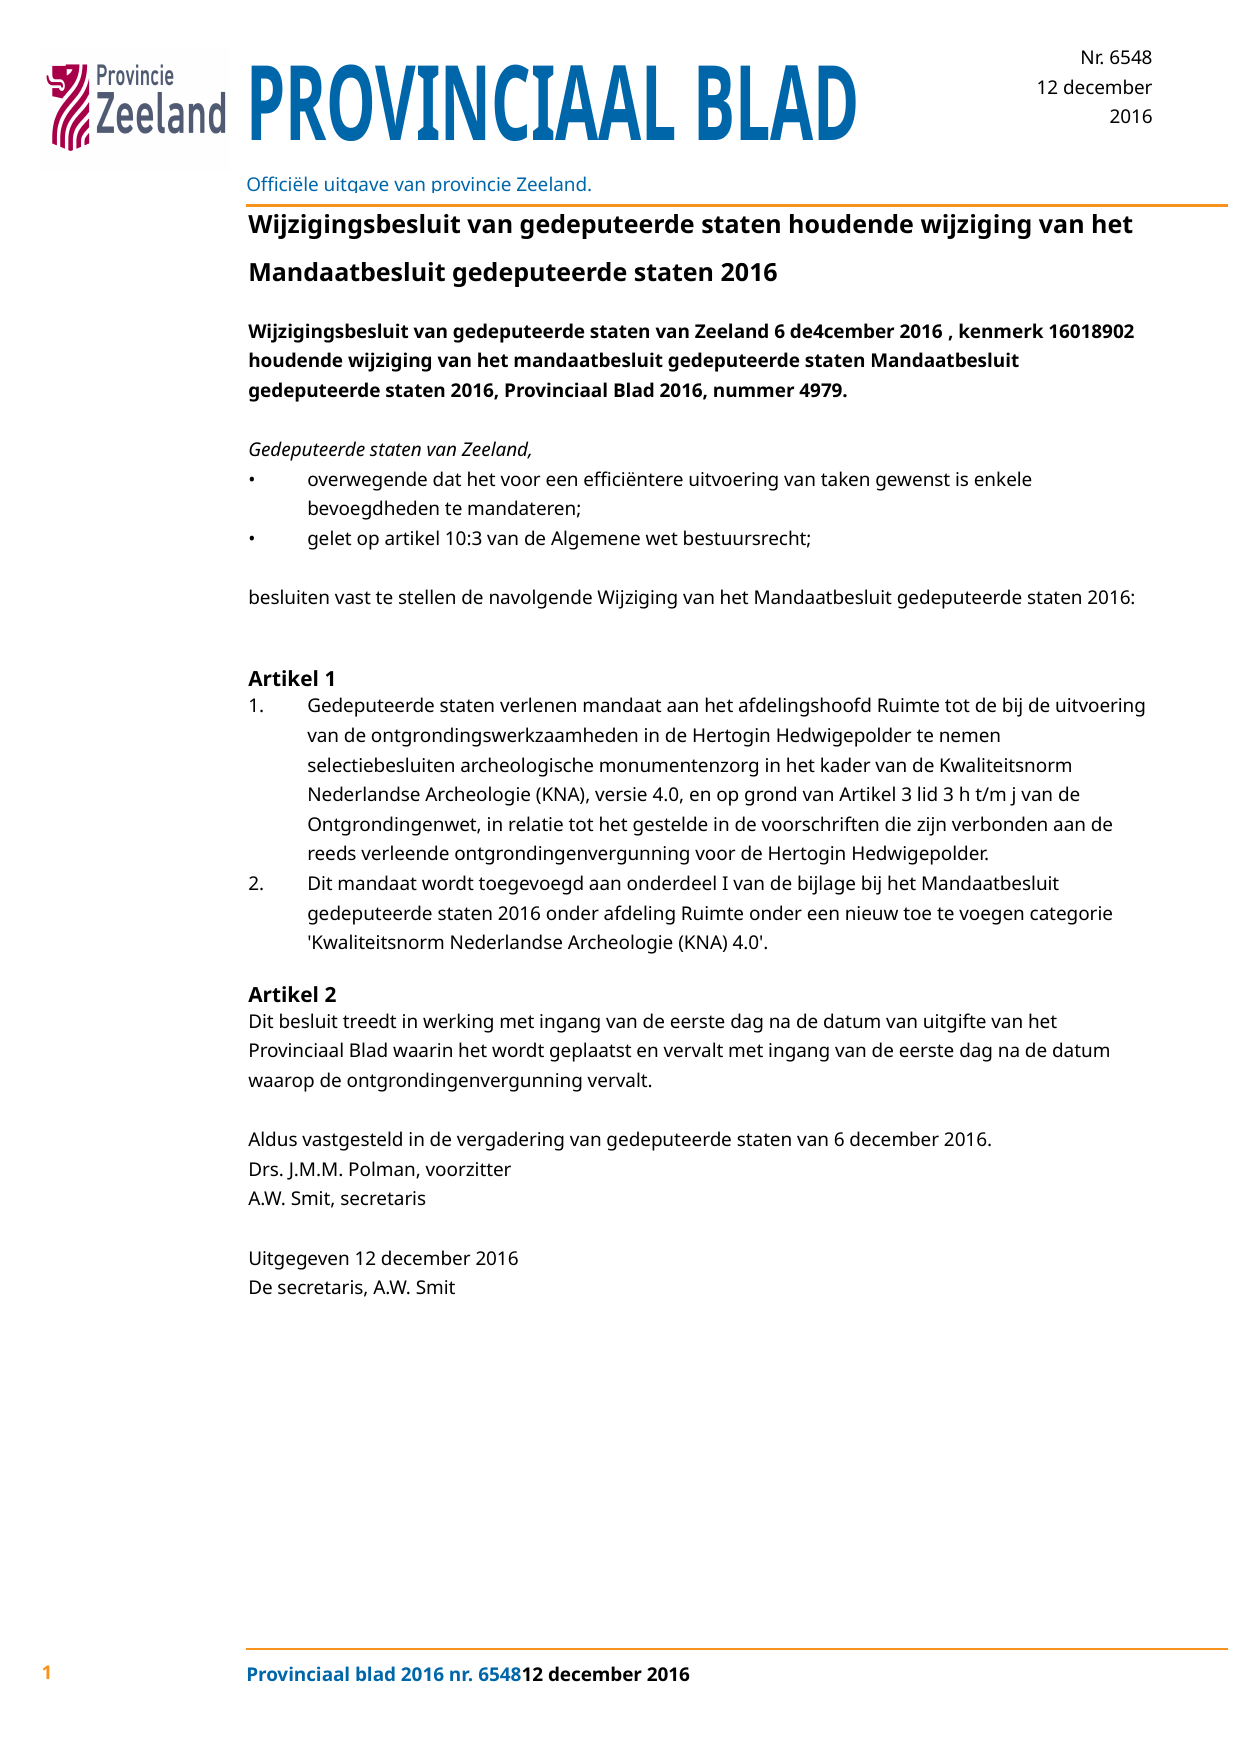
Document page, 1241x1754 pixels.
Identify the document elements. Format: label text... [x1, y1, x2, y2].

picture [41, 47, 231, 172]
list overwegende dat het voor een efficiëntere uitvoering van taken gewenst is enkele bevoegdheden te mandateren; [248, 466, 1152, 521]
text Drs. J.M.M. Polman, voorzitter [248, 1156, 1152, 1182]
text besluiten vast te stellen de navolgende Wijziging van het Mandaatbesluit gedeputeerde staten 2016: [248, 584, 1152, 610]
text Uitgegeven 12 december 2016 [248, 1245, 1152, 1271]
text A.W. Smit, secretaris [248, 1186, 1152, 1211]
text Dit besluit treedt in werking met ingang van de eerste dag na de datum van uitgifte van het Provinciaal Blad waarin het wordt geplaatst en vervalt met ingang van de eerste dag na de datum waarop de ontgrondingenvergunning vervalt. [248, 1008, 1152, 1093]
list Gedeputeerde staten verlenen mandaat aan het afdelingshoofd Ruimte tot de bij de uitvoering van de ontgrondingswerkzaamheden in de Hertogin Hedwigepolder te nemen selectiebesluiten archeologische monumentenzorg in het kader van de Kwaliteitsnorm Nederlandse Archeologie (KNA), versie 4.0, en op grond van Artikel 3 lid 3 h t/m j van de Ontgrondingenwet, in relatie tot het gestelde in de voorschriften die zijn verbonden aan de reeds verleende ontgrondingenvergunning voor de Hertogin Hedwigepolder. [248, 693, 1152, 866]
list gelet op artikel 10:3 van de Algemene wet bestuursrecht; [248, 525, 1152, 551]
text Wijzigingsbesluit van gedeputeerde staten houdende wijziging van het Mandaatbesluit gedeputeerde staten 2016 [248, 207, 1152, 288]
text Aldus vastgesteld in de vergadering van gedeputeerde staten van 6 december 2016. [248, 1126, 1152, 1152]
text De secretaris, A.W. Smit [248, 1274, 1152, 1300]
list Dit mandaat wordt toegevoegd aan onderdeel I van de bijlage bij het Mandaatbesluit gedeputeerde staten 2016 onder afdeling Ruimte onder een nieuw toe te voegen categorie 'Kwaliteitsnorm Nederlandse Archeologie (KNA) 4.0'. [248, 870, 1152, 955]
text Artikel 2 [248, 980, 1152, 1008]
text Wijzigingsbesluit van gedeputeerde staten van Zeeland 6 de4cember 2016 , kenmerk 16018902 houdende wijziging van het mandaatbesluit gedeputeerde staten Mandaatbesluit gedeputeerde staten 2016, Provinciaal Blad 2016, nummer 4979. [248, 318, 1152, 403]
text Artikel 1 [248, 664, 1152, 693]
text Gedeputeerde staten van Zeeland, [248, 436, 1152, 462]
